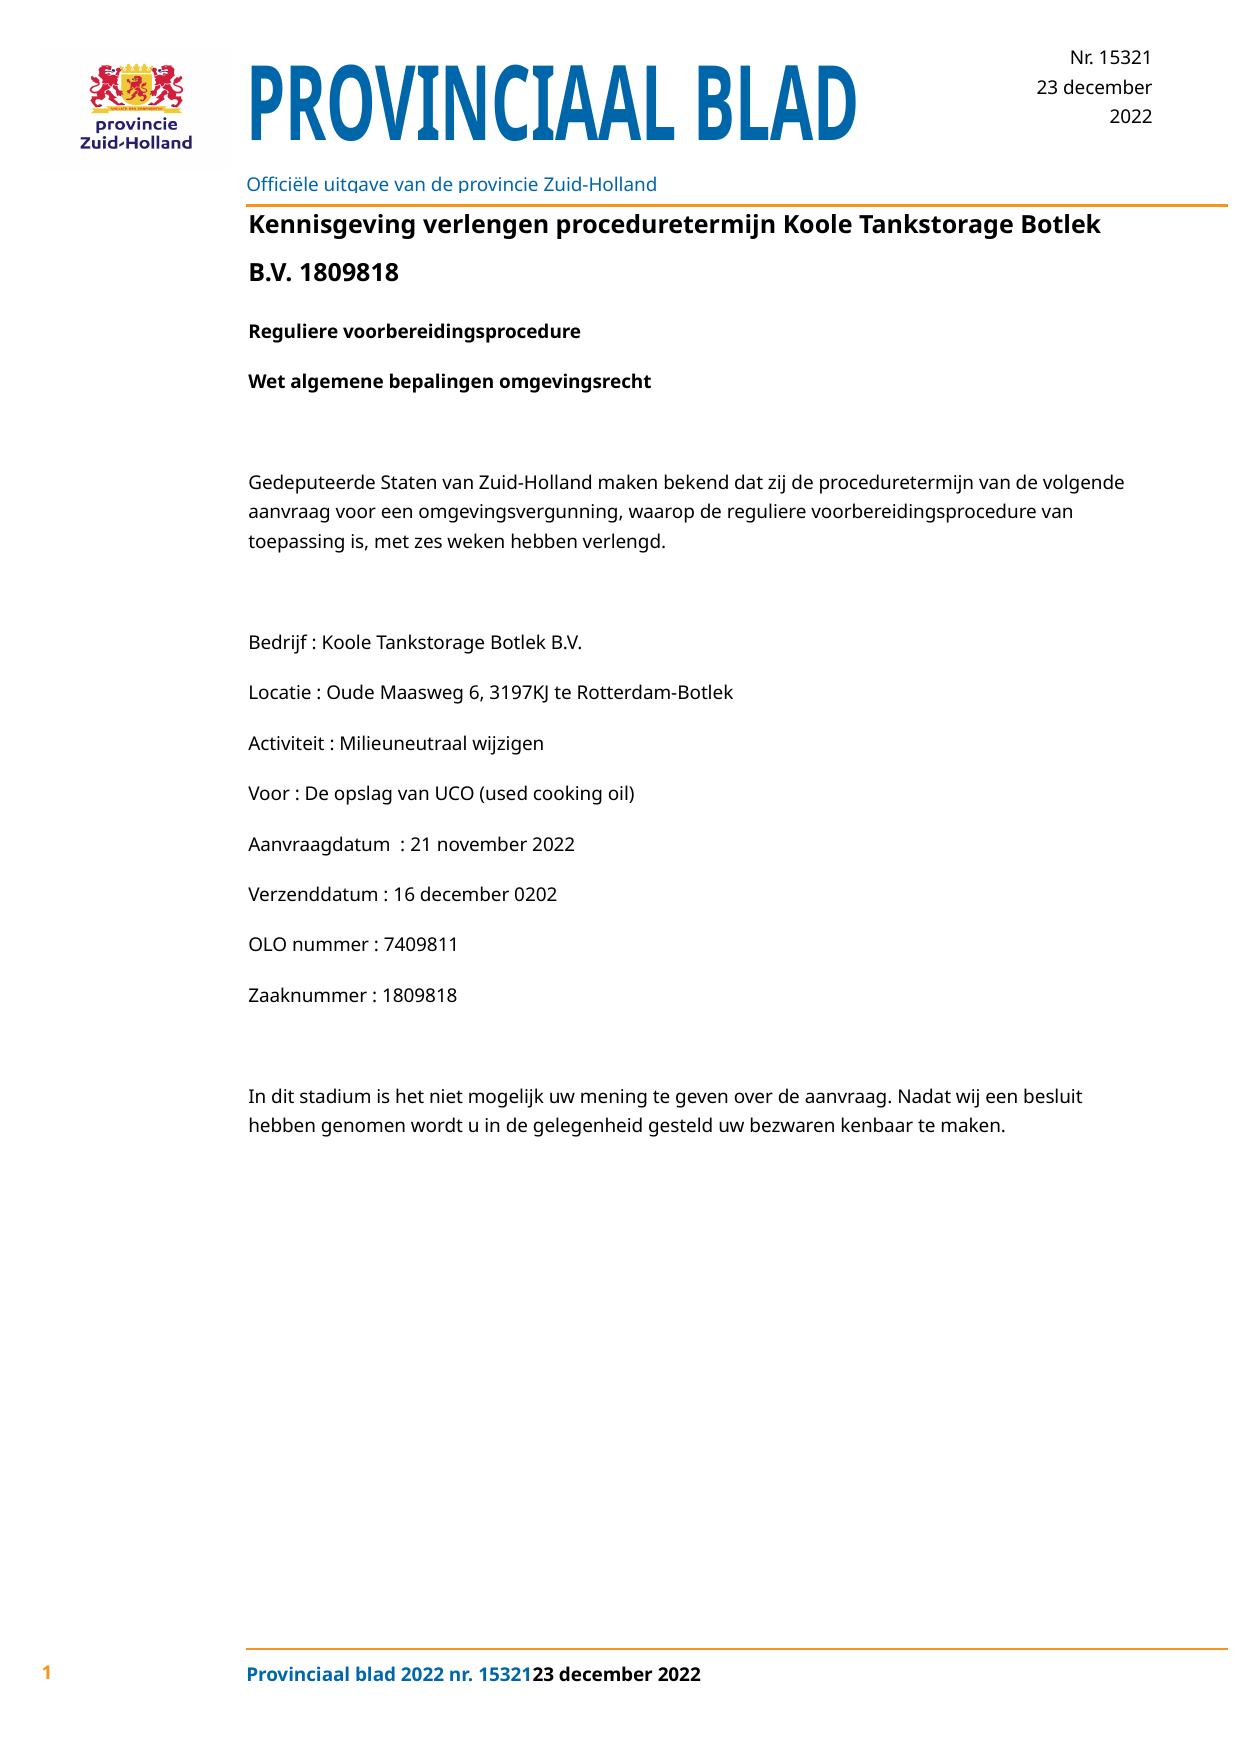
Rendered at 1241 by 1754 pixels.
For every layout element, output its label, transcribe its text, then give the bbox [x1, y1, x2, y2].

text Voor : De opslag van UCO (used cooking oil) [248, 780, 1152, 806]
text Kennisgeving verlengen proceduretermijn Koole Tankstorage Botlek B.V. 1809818 [248, 207, 1152, 288]
text Bedrijf : Koole Tankstorage Botlek B.V. [248, 629, 1152, 655]
text Aanvraagdatum : 21 november 2022 [248, 831, 1152, 857]
text Verzenddatum : 16 december 0202 [248, 881, 1152, 907]
text Gedeputeerde Staten van Zuid-Holland maken bekend dat zij de proceduretermijn van de volgende aanvraag voor een omgevingsvergunning, waarop de reguliere voorbereidingsprocedure van toepassing is, met zes weken hebben verlengd. [248, 469, 1152, 554]
text In dit stadium is het niet mogelijk uw mening te geven over de aanvraag. Nadat wij een besluit hebben genomen wordt u in de gelegenheid gesteld uw bezwaren kenbaar te maken. [248, 1083, 1152, 1138]
picture [41, 47, 231, 172]
text Wet algemene bepalingen omgevingsrecht [248, 368, 1152, 394]
text Zaaknummer : 1809818 [248, 982, 1152, 1008]
text Locatie : Oude Maasweg 6, 3197KJ te Rotterdam-Botlek [248, 679, 1152, 705]
text Activiteit : Milieuneutraal wijzigen [248, 730, 1152, 756]
text Reguliere voorbereidingsprocedure [248, 318, 1152, 344]
text OLO nummer : 7409811 [248, 932, 1152, 957]
